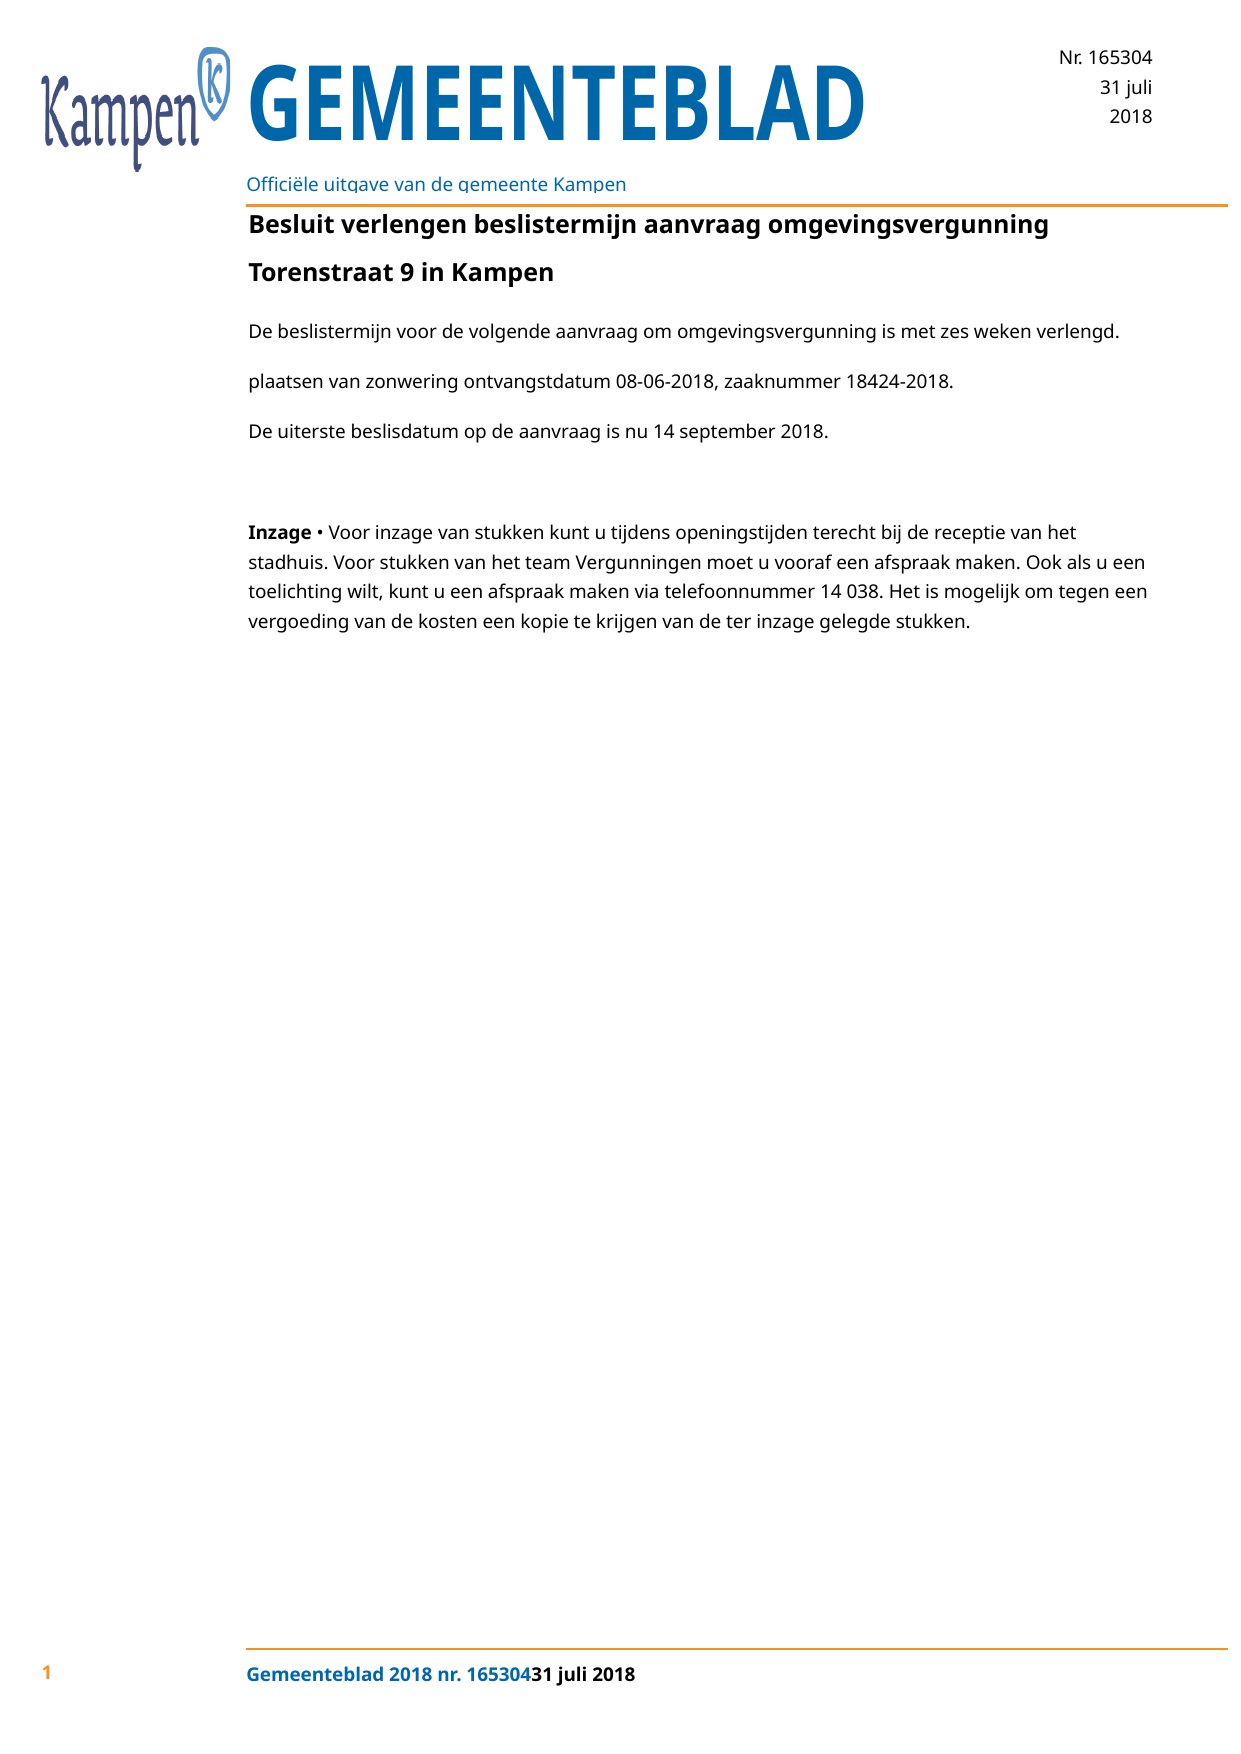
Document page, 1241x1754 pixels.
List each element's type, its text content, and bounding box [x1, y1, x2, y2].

text Besluit verlengen beslistermijn aanvraag omgevingsvergunning Torenstraat 9 in Kampen [248, 207, 1152, 288]
text De uiterste beslisdatum op de aanvraag is nu 14 september 2018. [248, 419, 1152, 444]
text De beslistermijn voor de volgende aanvraag om omgevingsvergunning is met zes weken verlengd. [248, 318, 1152, 344]
picture [41, 47, 231, 172]
text Inzage • Voor inzage van stukken kunt u tijdens openingstijden terecht bij de receptie van het stadhuis. Voor stukken van het team Vergunningen moet u vooraf een afspraak maken. Ook als u een toelichting wilt, kunt u een afspraak maken via telefoonnummer 14 038. Het is mogelijk om tegen een vergoeding van de kosten een kopie te krijgen van de ter inzage gelegde stukken. [248, 519, 1152, 634]
text plaatsen van zonwering ontvangstdatum 08-06-2018, zaaknummer 18424-2018. [248, 368, 1152, 394]
